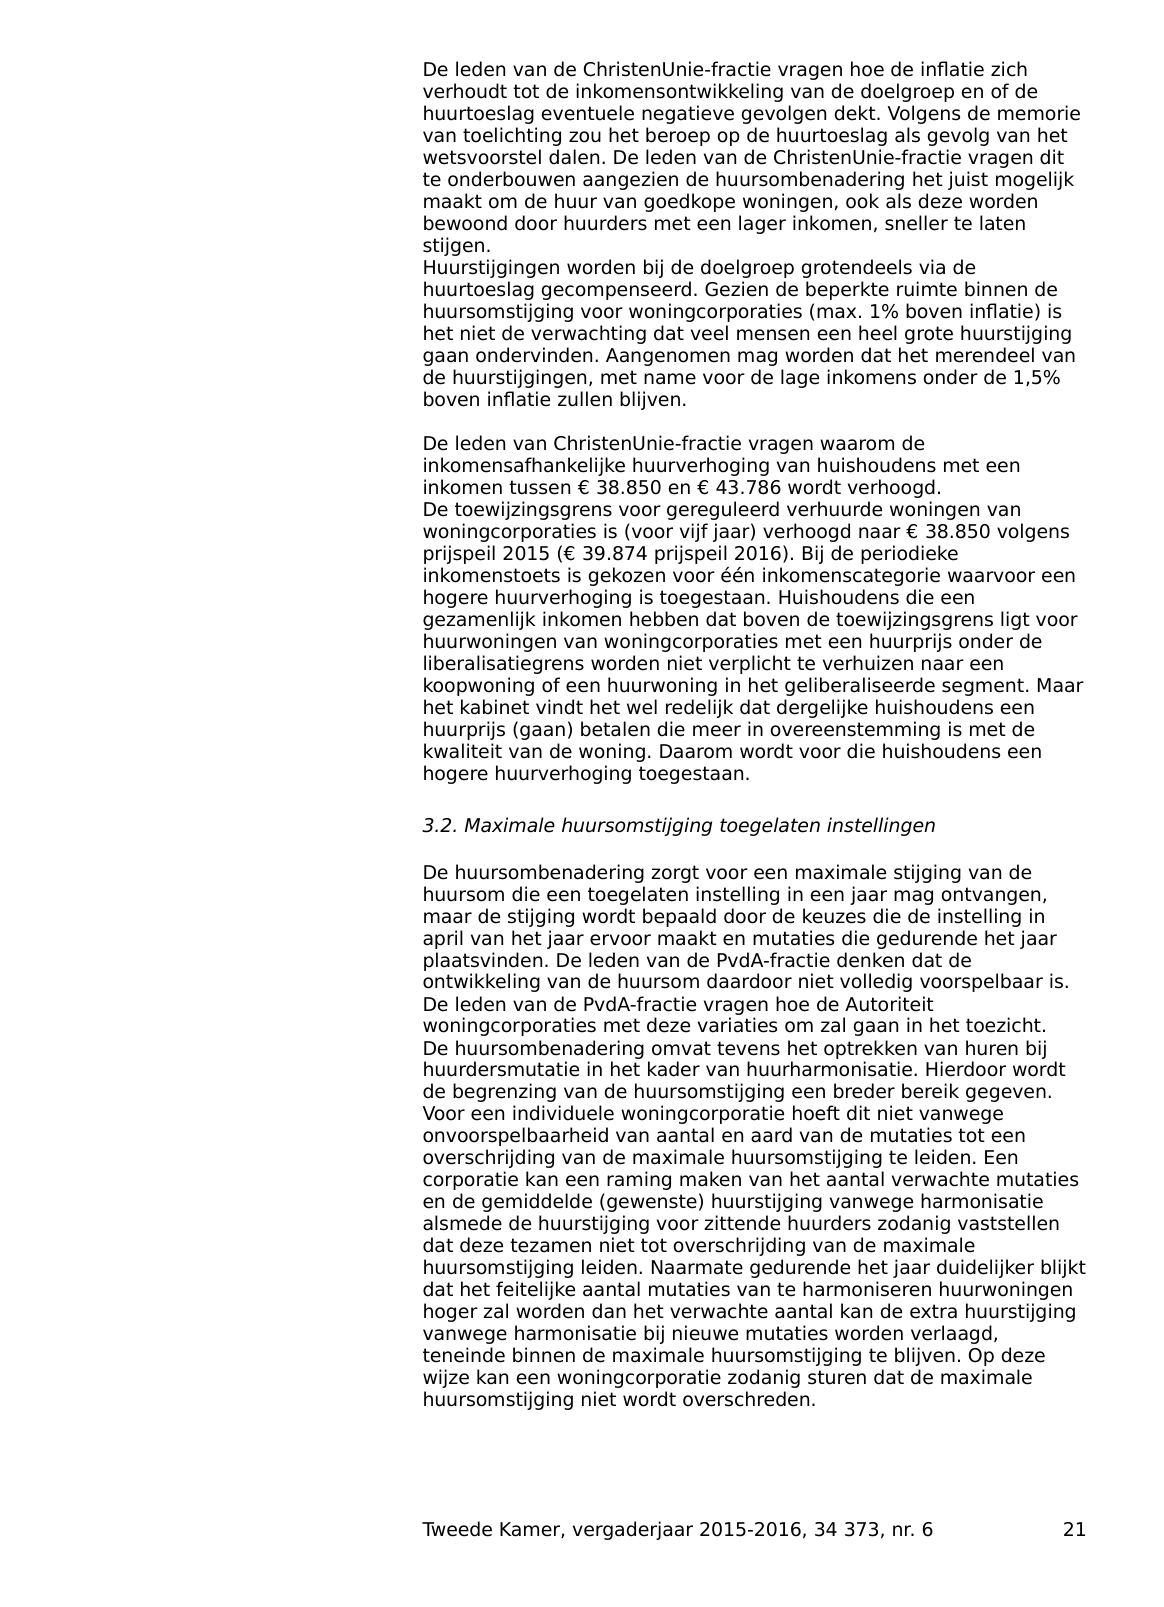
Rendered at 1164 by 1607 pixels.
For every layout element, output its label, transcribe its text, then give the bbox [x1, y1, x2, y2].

text De leden van de ChristenUnie-fractie vragen hoe de inflatie zich verhoudt tot de inkomensontwikkeling van de doelgroep en of de huurtoeslag eventuele negatieve gevolgen dekt. Volgens de memorie van toelichting zou het beroep op de huurtoeslag als gevolg van het wetsvoorstel dalen. De leden van de ChristenUnie-fractie vragen dit te onderbouwen aangezien de huursombenadering het juist mogelijk maakt om de huur van goedkope woningen, ook als deze worden bewoond door huurders met een lager inkomen, sneller te laten stijgen. [422, 59, 1087, 257]
text De huursombenadering omvat tevens het optrekken van huren bij huurdersmutatie in het kader van huurharmonisatie. Hierdoor wordt de begrenzing van de huursomstijging een breder bereik gegeven. Voor een individuele woningcorporatie hoeft dit niet vanwege onvoorspelbaarheid van aantal en aard van de mutaties tot een overschrijding van de maximale huursomstijging te leiden. Een corporatie kan een raming maken van het aantal verwachte mutaties en de gemiddelde (gewenste) huurstijging vanwege harmonisatie alsmede de huurstijging voor zittende huurders zodanig vaststellen dat deze tezamen niet tot overschrijding van de maximale huursomstijging leiden. Naarmate gedurende het jaar duidelijker blijkt dat het feitelijke aantal mutaties van te harmoniseren huurwoningen hoger zal worden dan het verwachte aantal kan de extra huurstijging vanwege harmonisatie bij nieuwe mutaties worden verlaagd, teneinde binnen de maximale huursomstijging te blijven. Op deze wijze kan een woningcorporatie zodanig sturen dat de maximale huursomstijging niet wordt overschreden. [422, 1037, 1087, 1411]
text De leden van ChristenUnie-fractie vragen waarom de inkomensafhankelijke huurverhoging van huishoudens met een inkomen tussen € 38.850 en € 43.786 wordt verhoogd. [422, 433, 1087, 499]
text De toewijzingsgrens voor gereguleerd verhuurde woningen van woningcorporaties is (voor vijf jaar) verhoogd naar € 38.850 volgens prijspeil 2015 (€ 39.874 prijspeil 2016). Bij de periodieke inkomenstoets is gekozen voor één inkomenscategorie waarvoor een hogere huurverhoging is toegestaan. Huishoudens die een gezamenlijk inkomen hebben dat boven de toewijzingsgrens ligt voor huurwoningen van woningcorporaties met een huurprijs onder de liberalisatiegrens worden niet verplicht te verhuizen naar een koopwoning of een huurwoning in het geliberaliseerde segment. Maar het kabinet vindt het wel redelijk dat dergelijke huishoudens een huurprijs (gaan) betalen die meer in overeenstemming is met de kwaliteit van de woning. Daarom wordt voor die huishoudens een hogere huurverhoging toegestaan. [422, 499, 1087, 784]
text Huurstijgingen worden bij de doelgroep grotendeels via de huurtoeslag gecompenseerd. Gezien de beperkte ruimte binnen de huursomstijging voor woningcorporaties (max. 1% boven inflatie) is het niet de verwachting dat veel mensen een heel grote huurstijging gaan ondervinden. Aangenomen mag worden dat het merendeel van de huurstijgingen, met name voor de lage inkomens onder de 1,5% boven inflatie zullen blijven. [422, 257, 1087, 411]
text De huursombenadering zorgt voor een maximale stijging van de huursom die een toegelaten instelling in een jaar mag ontvangen, maar de stijging wordt bepaald door de keuzes die de instelling in april van het jaar ervoor maakt en mutaties die gedurende het jaar plaatsvinden. De leden van de PvdA-fractie denken dat de ontwikkeling van de huursom daardoor niet volledig voorspelbaar is. De leden van de PvdA-fractie vragen hoe de Autoriteit woningcorporaties met deze variaties om zal gaan in het toezicht. [422, 862, 1087, 1037]
subtitle 3.2. Maximale huursomstijging toegelaten instellingen [422, 814, 1087, 837]
